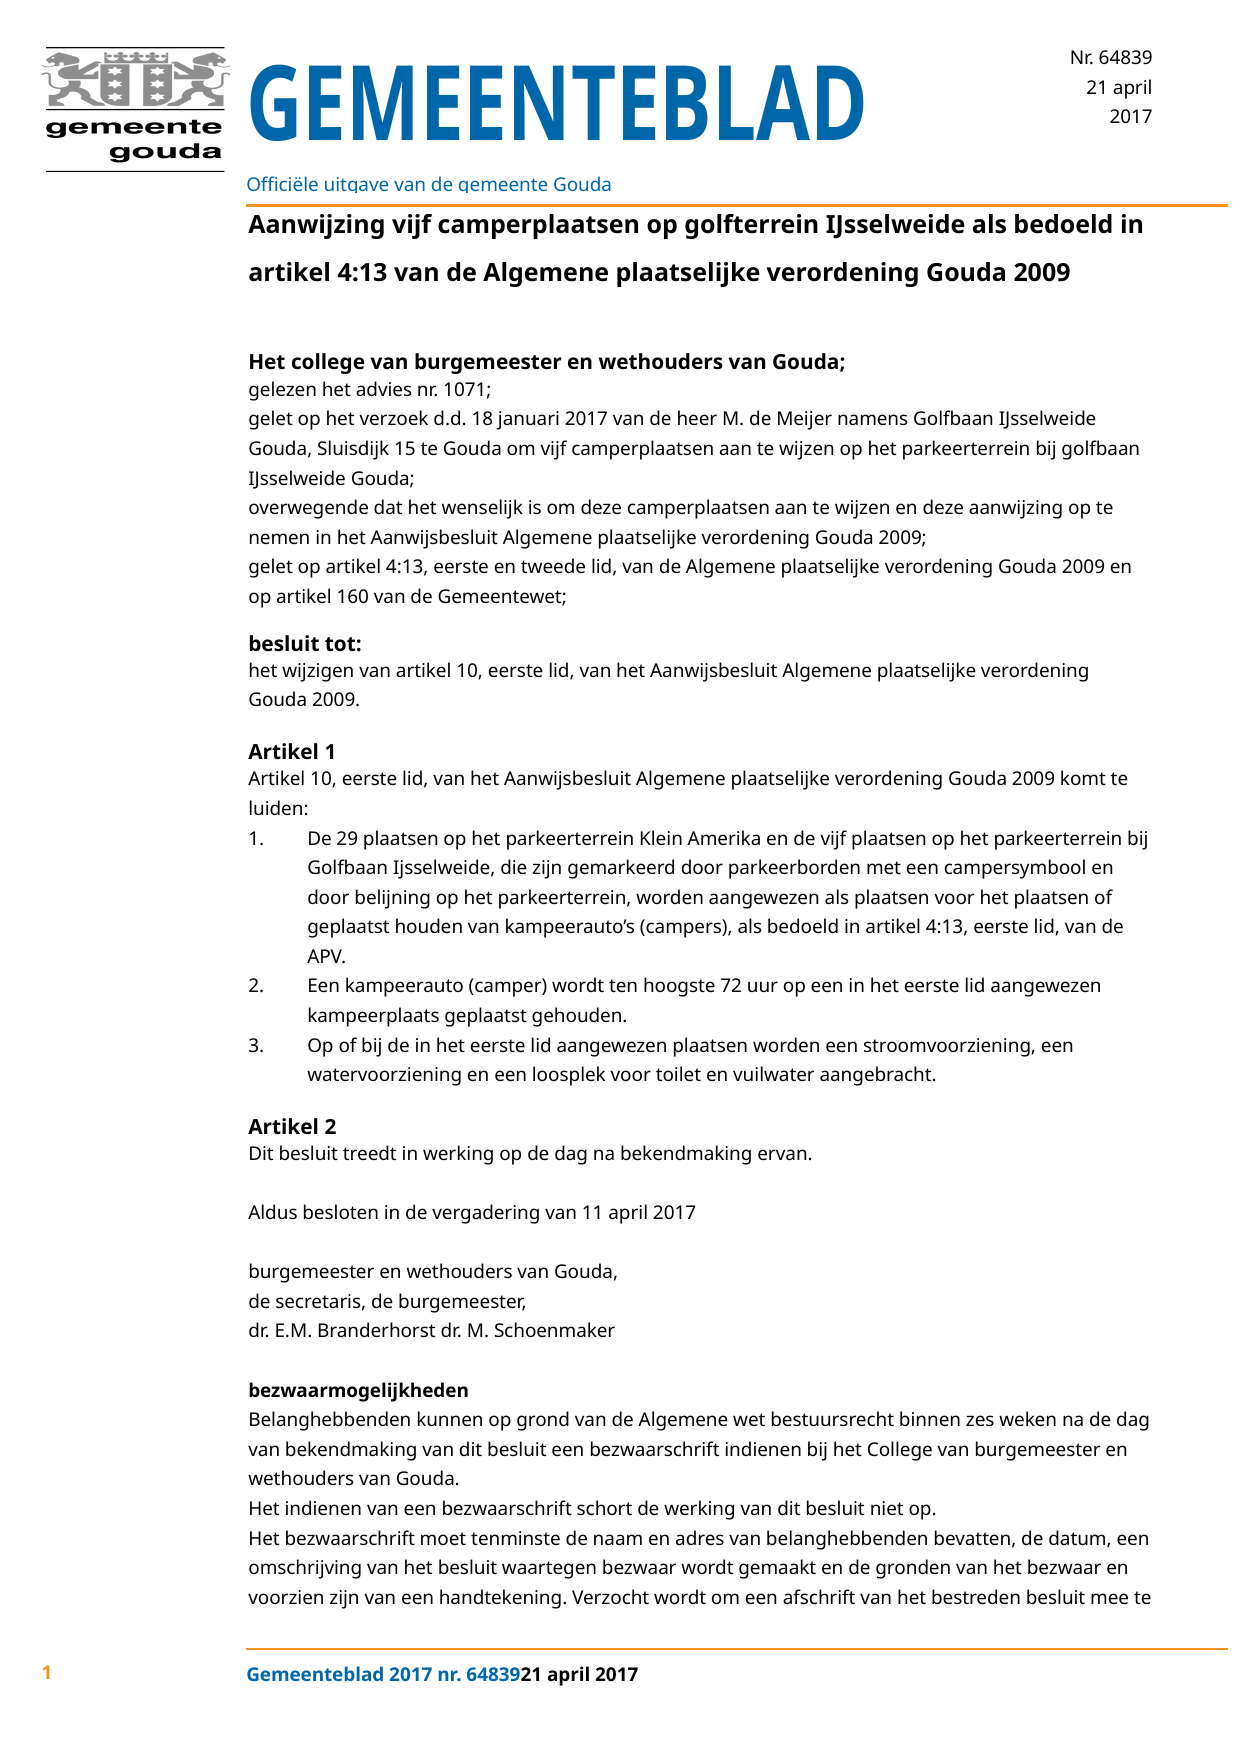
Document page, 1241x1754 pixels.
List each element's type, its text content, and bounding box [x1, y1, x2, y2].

text Artikel 2 [248, 1112, 1152, 1140]
text gelet op het verzoek d.d. 18 januari 2017 van de heer M. de Meijer namens Golfbaan IJsselweide Gouda, Sluisdijk 15 te Gouda om vijf camperplaatsen aan te wijzen op het parkeerterrein bij golfbaan IJsselweide Gouda; [248, 406, 1152, 490]
text Het college van burgemeester en wethouders van Gouda; [248, 347, 1152, 376]
text Artikel 1 [248, 737, 1152, 766]
text Dit besluit treedt in werking op de dag na bekendmaking ervan. [248, 1140, 1152, 1166]
text de secretaris, de burgemeester, [248, 1288, 1152, 1314]
text het wijzigen van artikel 10, eerste lid, van het Aanwijsbesluit Algemene plaatselijke verordening Gouda 2009. [248, 657, 1152, 712]
text Belanghebbenden kunnen op grond van de Algemene wet bestuursrecht binnen zes weken na de dag van bekendmaking van dit besluit een bezwaarschrift indienen bij het College van burgemeester en wethouders van Gouda. [248, 1406, 1152, 1491]
text bezwaarmogelijkheden [248, 1377, 1152, 1403]
text Het indienen van een bezwaarschrift schort de werking van dit besluit niet op. [248, 1495, 1152, 1521]
text Het bezwaarschrift moet tenminste de naam en adres van belanghebbenden bevatten, de datum, een omschrijving van het besluit waartegen bezwaar wordt gemaakt en de gronden van het bezwaar en voorzien zijn van een handtekening. Verzocht wordt om een afschrift van het bestreden besluit mee te [248, 1525, 1152, 1610]
text overwegende dat het wenselijk is om deze camperplaatsen aan te wijzen en deze aanwijzing op te nemen in het Aanwijsbesluit Algemene plaatselijke verordening Gouda 2009; [248, 494, 1152, 549]
text Aldus besloten in de vergadering van 11 april 2017 [248, 1199, 1152, 1225]
list De 29 plaatsen op het parkeerterrein Klein Amerika en de vijf plaatsen op het parkeerterrein bij Golfbaan Ijsselweide, die zijn gemarkeerd door parkeerborden met een campersymbool en door belijning op het parkeerterrein, worden aangewezen als plaatsen voor het plaatsen of geplaatst houden van kampeerauto’s (campers), als bedoeld in artikel 4:13, eerste lid, van de APV. [248, 825, 1152, 969]
text besluit tot: [248, 629, 1152, 657]
list Op of bij de in het eerste lid aangewezen plaatsen worden een stroomvoorziening, een watervoorziening en een loosplek voor toilet en vuilwater aangebracht. [248, 1032, 1152, 1087]
text burgemeester en wethouders van Gouda, [248, 1258, 1152, 1284]
text gelet op artikel 4:13, eerste en tweede lid, van de Algemene plaatselijke verordening Gouda 2009 en op artikel 160 van de Gemeentewet; [248, 553, 1152, 609]
text Aanwijzing vijf camperplaatsen op golfterrein IJsselweide als bedoeld in artikel 4:13 van de Algemene plaatselijke verordening Gouda 2009 [248, 207, 1152, 288]
picture [41, 47, 231, 172]
list Een kampeerauto (camper) wordt ten hoogste 72 uur op een in het eerste lid aangewezen kampeerplaats geplaatst gehouden. [248, 973, 1152, 1028]
text dr. E.M. Branderhorst dr. M. Schoenmaker [248, 1318, 1152, 1343]
text gelezen het advies nr. 1071; [248, 376, 1152, 402]
text Artikel 10, eerste lid, van het Aanwijsbesluit Algemene plaatselijke verordening Gouda 2009 komt te luiden: [248, 766, 1152, 821]
